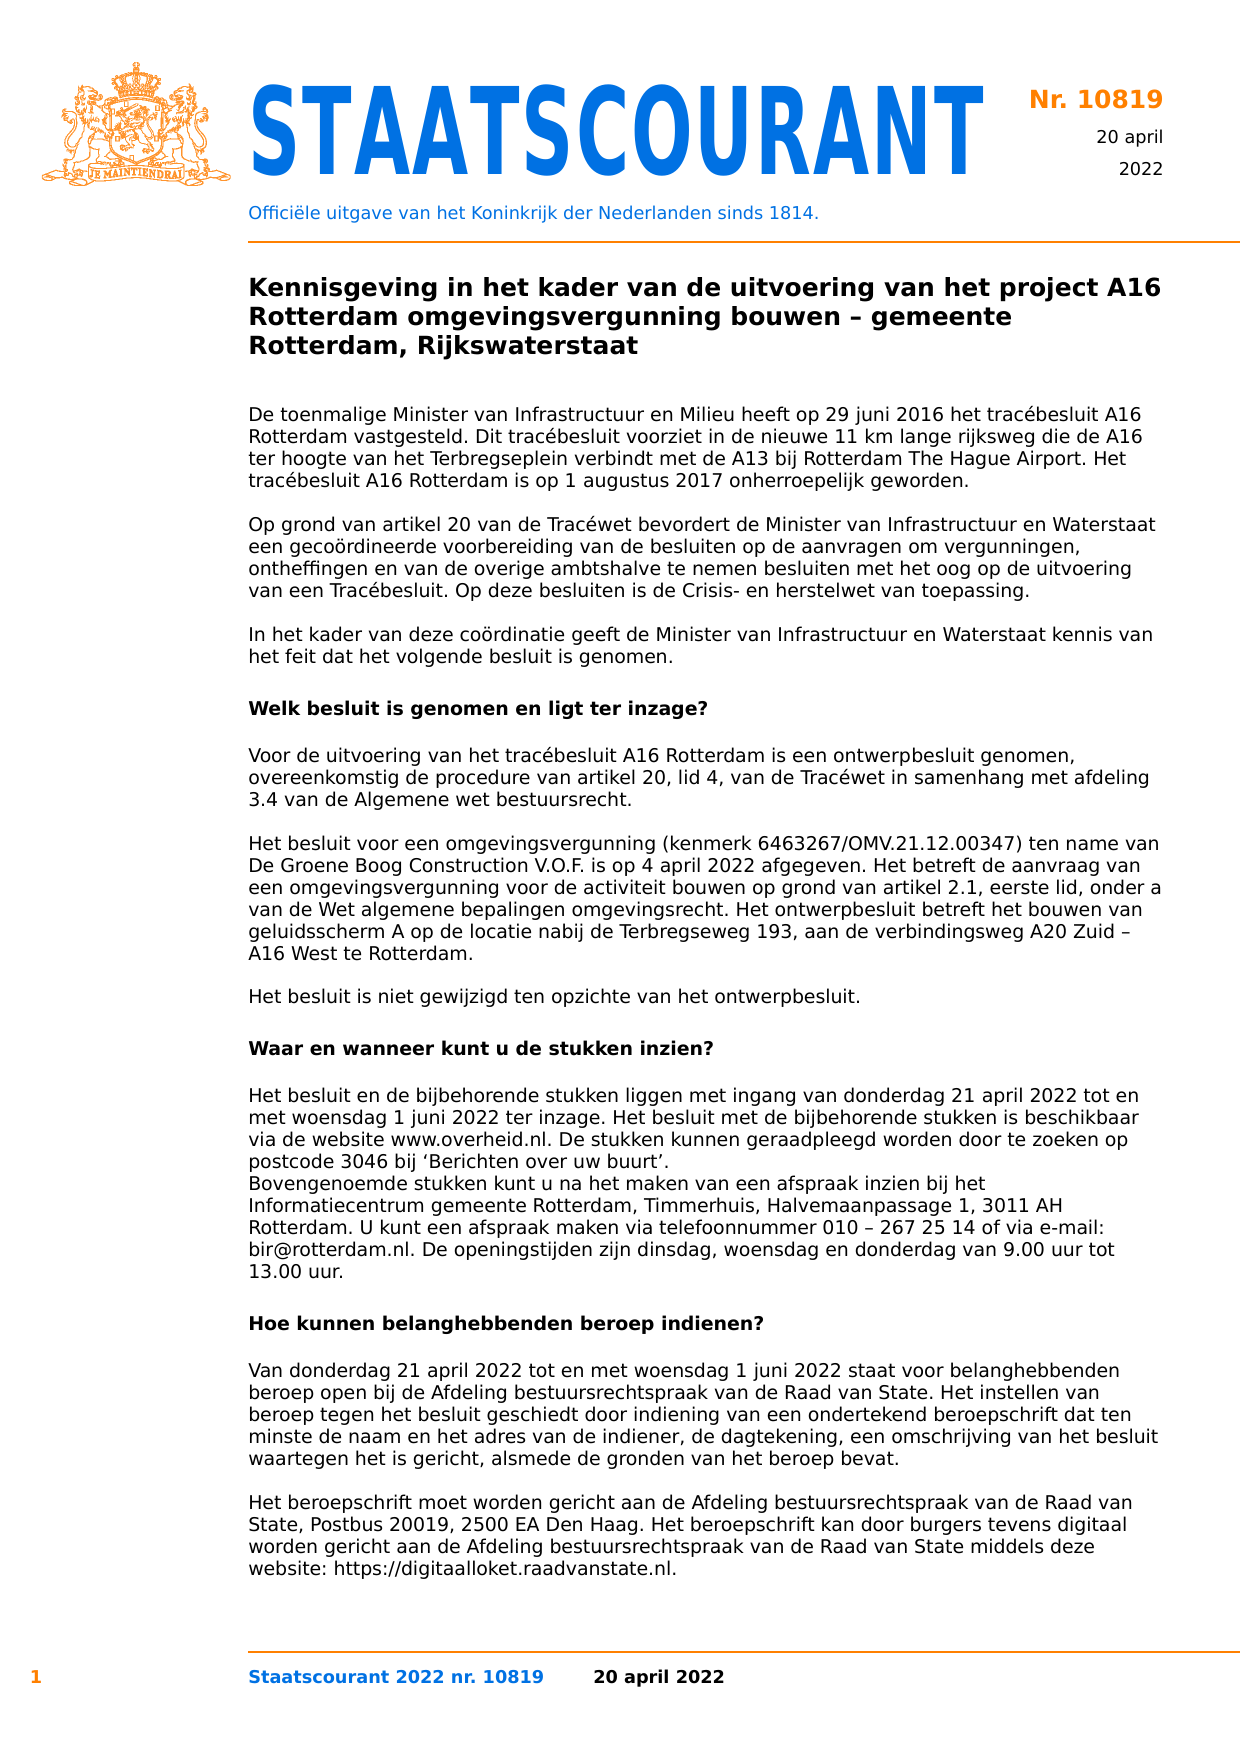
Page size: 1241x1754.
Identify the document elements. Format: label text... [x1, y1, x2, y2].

subtitle Welk besluit is genomen en ligt ter inzage? [248, 698, 1163, 720]
subtitle Waar en wanneer kunt u de stukken inzien? [248, 1038, 1163, 1060]
table_header STAATSCOURANT [248, 62, 998, 203]
text In het kader van deze coördinatie geeft de Minister van Infrastructuur en Waterstaat kennis van het feit dat het volgende besluit is genomen. [248, 624, 1163, 668]
text Bovengenoemde stukken kunt u na het maken van een afspraak inzien bij het Informatiecentrum gemeente Rotterdam, Timmerhuis, Halvemaanpassage 1, 3011 AH Rotterdam. U kunt een afspraak maken via telefoonnummer 010 – 267 25 14 of via e-mail: bir@rotterdam.nl. De openingstijden zijn dinsdag, woensdag en donderdag van 9.00 uur tot 13.00 uur. [248, 1173, 1163, 1283]
table_cell 2022 [998, 153, 1240, 203]
table_header [25, 62, 248, 241]
subtitle Hoe kunnen belanghebbenden beroep indienen? [248, 1313, 1163, 1335]
text De toenmalige Minister van Infrastructuur en Milieu heeft op 29 juni 2016 het tracébesluit A16 Rotterdam vastgesteld. Dit tracébesluit voorziet in de nieuwe 11 km lange rijksweg die de A16 ter hoogte van het Terbregseplein verbindt met de A13 bij Rotterdam The Hague Airport. Het tracébesluit A16 Rotterdam is op 1 augustus 2017 onherroepelijk geworden. [248, 404, 1163, 492]
table_header Nr. 10819 [998, 62, 1240, 121]
text Van donderdag 21 april 2022 tot en met woensdag 1 juni 2022 staat voor belanghebbenden beroep open bij de Afdeling bestuursrechtspraak van de Raad van State. Het instellen van beroep tegen het besluit geschiedt door indiening van een ondertekend beroepschrift dat ten minste de naam en het adres van de indiener, de dagtekening, een omschrijving van het besluit waartegen het is gericht, alsmede de gronden van het beroep bevat. [248, 1360, 1163, 1470]
text Het besluit voor een omgevingsvergunning (kenmerk 6463267/OMV.21.12.00347) ten name van De Groene Boog Construction V.O.F. is op 4 april 2022 afgegeven. Het betreft de aanvraag van een omgevingsvergunning voor de activiteit bouwen op grond van artikel 2.1, eerste lid, onder a van de Wet algemene bepalingen omgevingsrecht. Het ontwerpbesluit betreft het bouwen van geluidsscherm A op de locatie nabij de Terbregseweg 193, aan de verbindingsweg A20 Zuid – A16 West te Rotterdam. [248, 833, 1163, 964]
text Voor de uitvoering van het tracébesluit A16 Rotterdam is een ontwerp­besluit genomen, overeenkomstig de procedure van artikel 20, lid 4, van de Tracéwet in samenhang met afdeling 3.4 van de Algemene wet bestuursrecht. [248, 745, 1163, 811]
text Op grond van artikel 20 van de Tracéwet bevordert de Minister van Infrastructuur en Waterstaat een gecoördineerde voorbereiding van de besluiten op de aanvragen om vergunningen, ontheffingen en van de overige ambtshalve te nemen besluiten met het oog op de uitvoering van een Tracébesluit. Op deze besluiten is de Crisis- en herstelwet van toepassing. [248, 514, 1163, 602]
text Het besluit is niet gewijzigd ten opzichte van het ontwerpbesluit. [248, 986, 1163, 1008]
text Het besluit en de bijbehorende stukken liggen met ingang van donderdag 21 april 2022 tot en met woensdag 1 juni 2022 ter inzage. Het besluit met de bijbehorende stukken is beschikbaar via de website www.overheid.nl. De stukken kunnen geraadpleegd worden door te zoeken op postcode 3046 bij ‘Berichten over uw buurt’. [248, 1085, 1163, 1173]
text Het beroepschrift moet worden gericht aan de Afdeling bestuursrechtspraak van de Raad van State, Postbus 20019, 2500 EA Den Haag. Het beroepschrift kan door burgers tevens digitaal worden gericht aan de Afdeling bestuursrechtspraak van de Raad van State middels deze website: https://digitaalloket.raadvanstate.nl. [248, 1492, 1163, 1580]
picture [41, 62, 231, 186]
table_cell Officiële uitgave van het Koninkrijk der Nederlanden sinds 1814. [248, 203, 1240, 241]
subtitle Kennisgeving in het kader van de uitvoering van het project A16 Rotterdam omgevingsvergunning bouwen – gemeente Rotterdam, Rijkswaterstaat [248, 273, 1163, 361]
table_cell 20 april [998, 121, 1240, 153]
